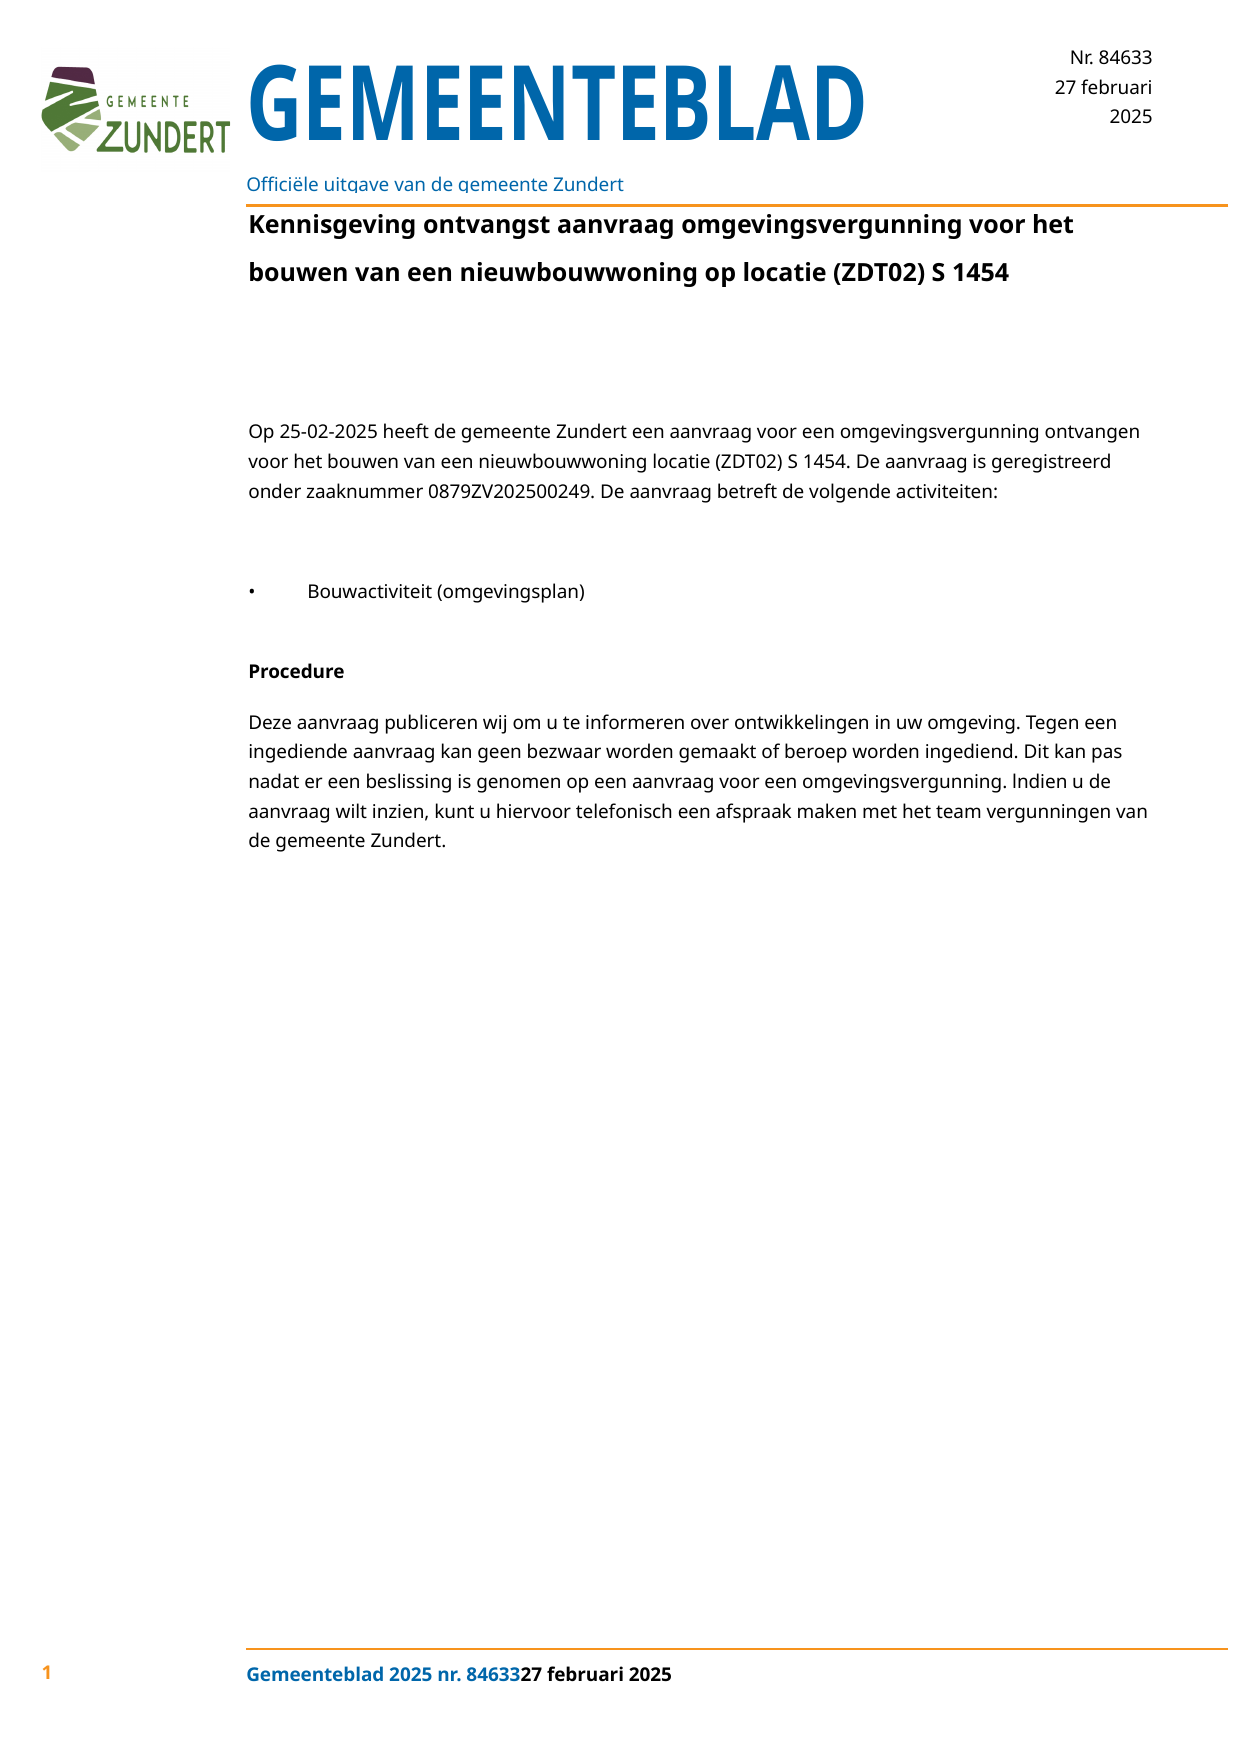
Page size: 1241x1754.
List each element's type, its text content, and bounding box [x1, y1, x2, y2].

text Deze aanvraag publiceren wij om u te informeren over ontwikkelingen in uw omgeving. Tegen een ingediende aanvraag kan geen bezwaar worden gemaakt of beroep worden ingediend. Dit kan pas nadat er een beslissing is genomen op een aanvraag voor een omgevingsvergunning. lndien u de aanvraag wilt inzien, kunt u hiervoor telefonisch een afspraak maken met het team vergunningen van de gemeente Zundert. [248, 709, 1152, 853]
text Op 25-02-2025 heeft de gemeente Zundert een aanvraag voor een omgevingsvergunning ontvangen voor het bouwen van een nieuwbouwwoning locatie (ZDT02) S 1454. De aanvraag is geregistreerd onder zaaknummer 0879ZV202500249. De aanvraag betreft de volgende activiteiten: [248, 419, 1152, 504]
picture [41, 47, 231, 172]
text Kennisgeving ontvangst aanvraag omgevingsvergunning voor het bouwen van een nieuwbouwwoning op locatie (ZDT02) S 1454 [248, 207, 1152, 288]
list Bouwactiviteit (omgevingsplan) [248, 579, 1152, 604]
text Procedure [248, 659, 1152, 684]
